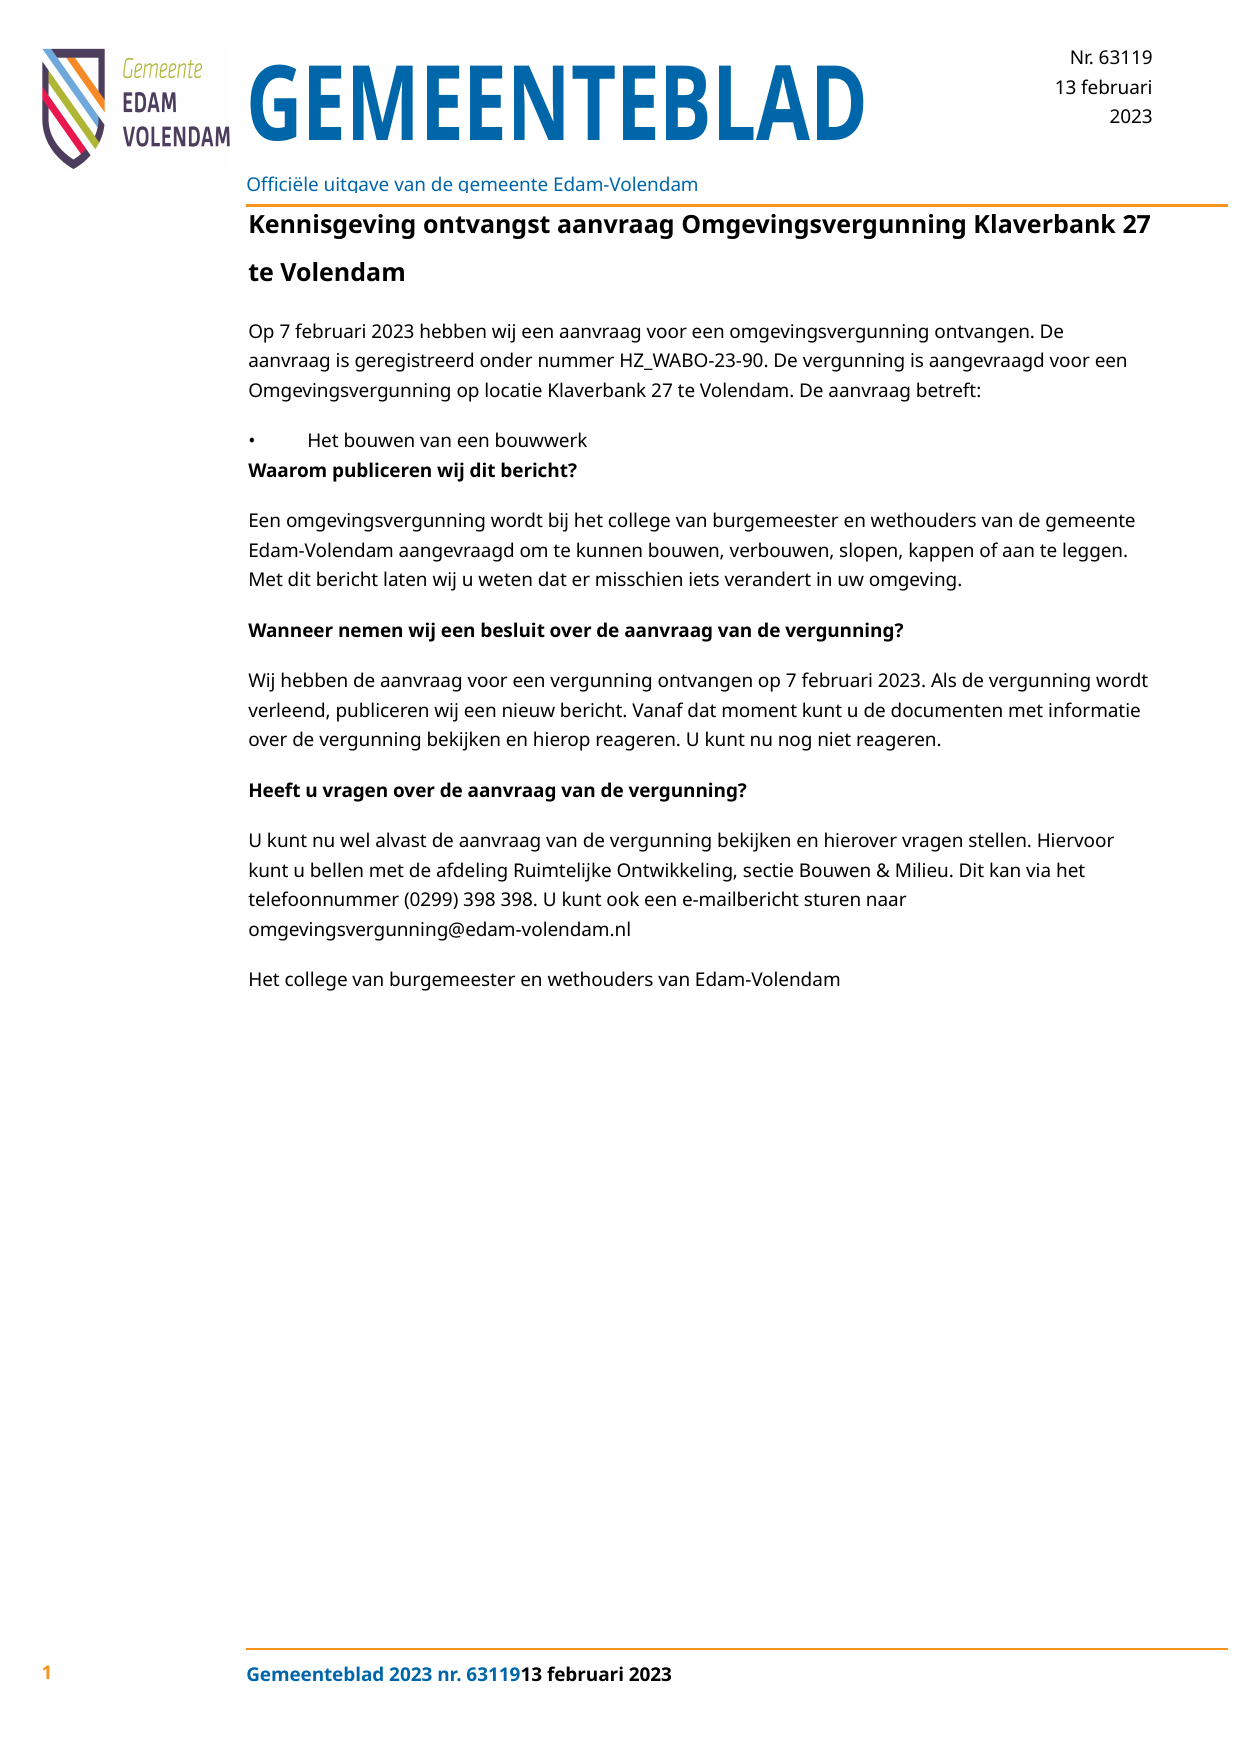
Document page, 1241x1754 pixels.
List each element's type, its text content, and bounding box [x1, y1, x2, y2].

text Heeft u vragen over de aanvraag van de vergunning? [248, 777, 1152, 803]
text Waarom publiceren wij dit bericht? [248, 457, 1152, 483]
text Een omgevingsvergunning wordt bij het college van burgemeester en wethouders van de gemeente Edam-Volendam aangevraagd om te kunnen bouwen, verbouwen, slopen, kappen of aan te leggen. Met dit bericht laten wij u weten dat er misschien iets verandert in uw omgeving. [248, 507, 1152, 592]
text Op 7 februari 2023 hebben wij een aanvraag voor een omgevingsvergunning ontvangen. De aanvraag is geregistreerd onder nummer HZ_WABO-23-90. De vergunning is aangevraagd voor een Omgevingsvergunning op locatie Klaverbank 27 te Volendam. De aanvraag betreft: [248, 318, 1152, 403]
picture [41, 47, 231, 172]
text U kunt nu wel alvast de aanvraag van de vergunning bekijken en hierover vragen stellen. Hiervoor kunt u bellen met de afdeling Ruimtelijke Ontwikkeling, sectie Bouwen & Milieu. Dit kan via het telefoonnummer (0299) 398 398. U kunt ook een e-mailbericht sturen naar omgevingsvergunning@edam-volendam.nl [248, 827, 1152, 942]
text Wanneer nemen wij een besluit over de aanvraag van de vergunning? [248, 617, 1152, 643]
text Het college van burgemeester en wethouders van Edam-Volendam [248, 967, 1152, 992]
list Het bouwen van een bouwwerk [248, 427, 1152, 453]
text Kennisgeving ontvangst aanvraag Omgevingsvergunning Klaverbank 27 te Volendam [248, 207, 1152, 288]
text Wij hebben de aanvraag voor een vergunning ontvangen op 7 februari 2023. Als de vergunning wordt verleend, publiceren wij een nieuw bericht. Vanaf dat moment kunt u de documenten met informatie over de vergunning bekijken en hierop reageren. U kunt nu nog niet reageren. [248, 667, 1152, 752]
